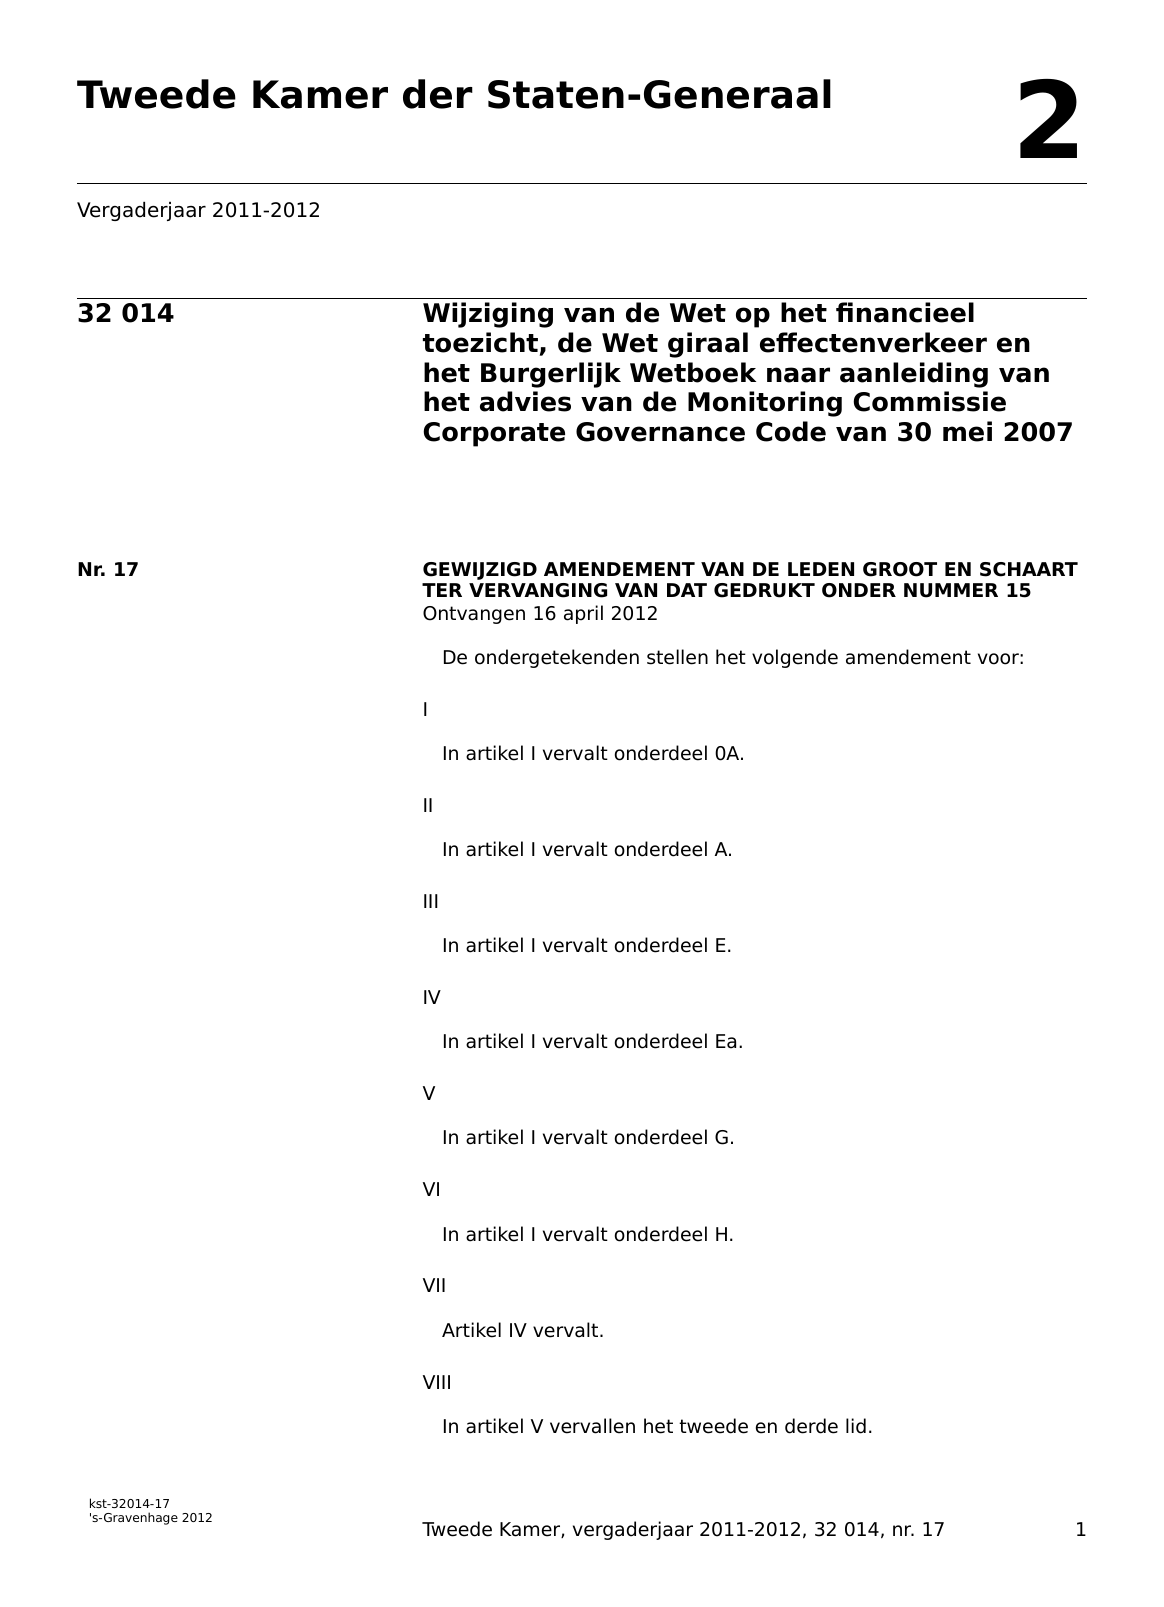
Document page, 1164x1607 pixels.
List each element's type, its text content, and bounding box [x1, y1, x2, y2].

text In artikel V vervallen het tweede en derde lid. [422, 1416, 1087, 1438]
subtitle 32 014 Wijziging van de Wet op het financieel toezicht, de Wet giraal effectenverkeer en het Burgerlijk Wetboek naar aanleiding van het advies van de Monitoring Commissie Corporate Governance Code van 30 mei 2007 [77, 299, 1087, 447]
text In artikel I vervalt onderdeel H. [422, 1223, 1087, 1245]
subtitle I [422, 698, 1087, 721]
text In artikel I vervalt onderdeel Ea. [422, 1031, 1087, 1053]
text Ontvangen 16 april 2012 [422, 602, 1087, 624]
text In artikel I vervalt onderdeel E. [422, 935, 1087, 957]
table_header Tweede Kamer der Staten-Generaal [77, 59, 886, 183]
subtitle VII [422, 1275, 1087, 1297]
subtitle VIII [422, 1372, 1087, 1393]
text Artikel IV vervalt. [422, 1319, 1087, 1342]
subtitle VI [422, 1179, 1087, 1201]
text In artikel I vervalt onderdeel G. [422, 1127, 1087, 1149]
subtitle II [422, 795, 1087, 817]
subtitle IV [422, 987, 1087, 1009]
text In artikel I vervalt onderdeel 0A. [422, 743, 1087, 765]
text 's-Gravenhage 2012 [88, 1511, 323, 1525]
table_header 2 [886, 59, 1087, 183]
table_cell Vergaderjaar 2011-2012 [77, 184, 1087, 298]
text In artikel I vervalt onderdeel A. [422, 839, 1087, 861]
subtitle V [422, 1083, 1087, 1105]
text De ondergetekenden stellen het volgende amendement voor: [422, 647, 1087, 668]
subtitle III [422, 891, 1087, 913]
subtitle Nr. 17 GEWIJZIGD AMENDEMENT VAN DE LEDEN GROOT EN SCHAART TER VERVANGING VAN DAT GEDRUKT ONDER NUMMER 15 [77, 558, 1087, 602]
text kst-32014-17 [88, 1497, 323, 1511]
